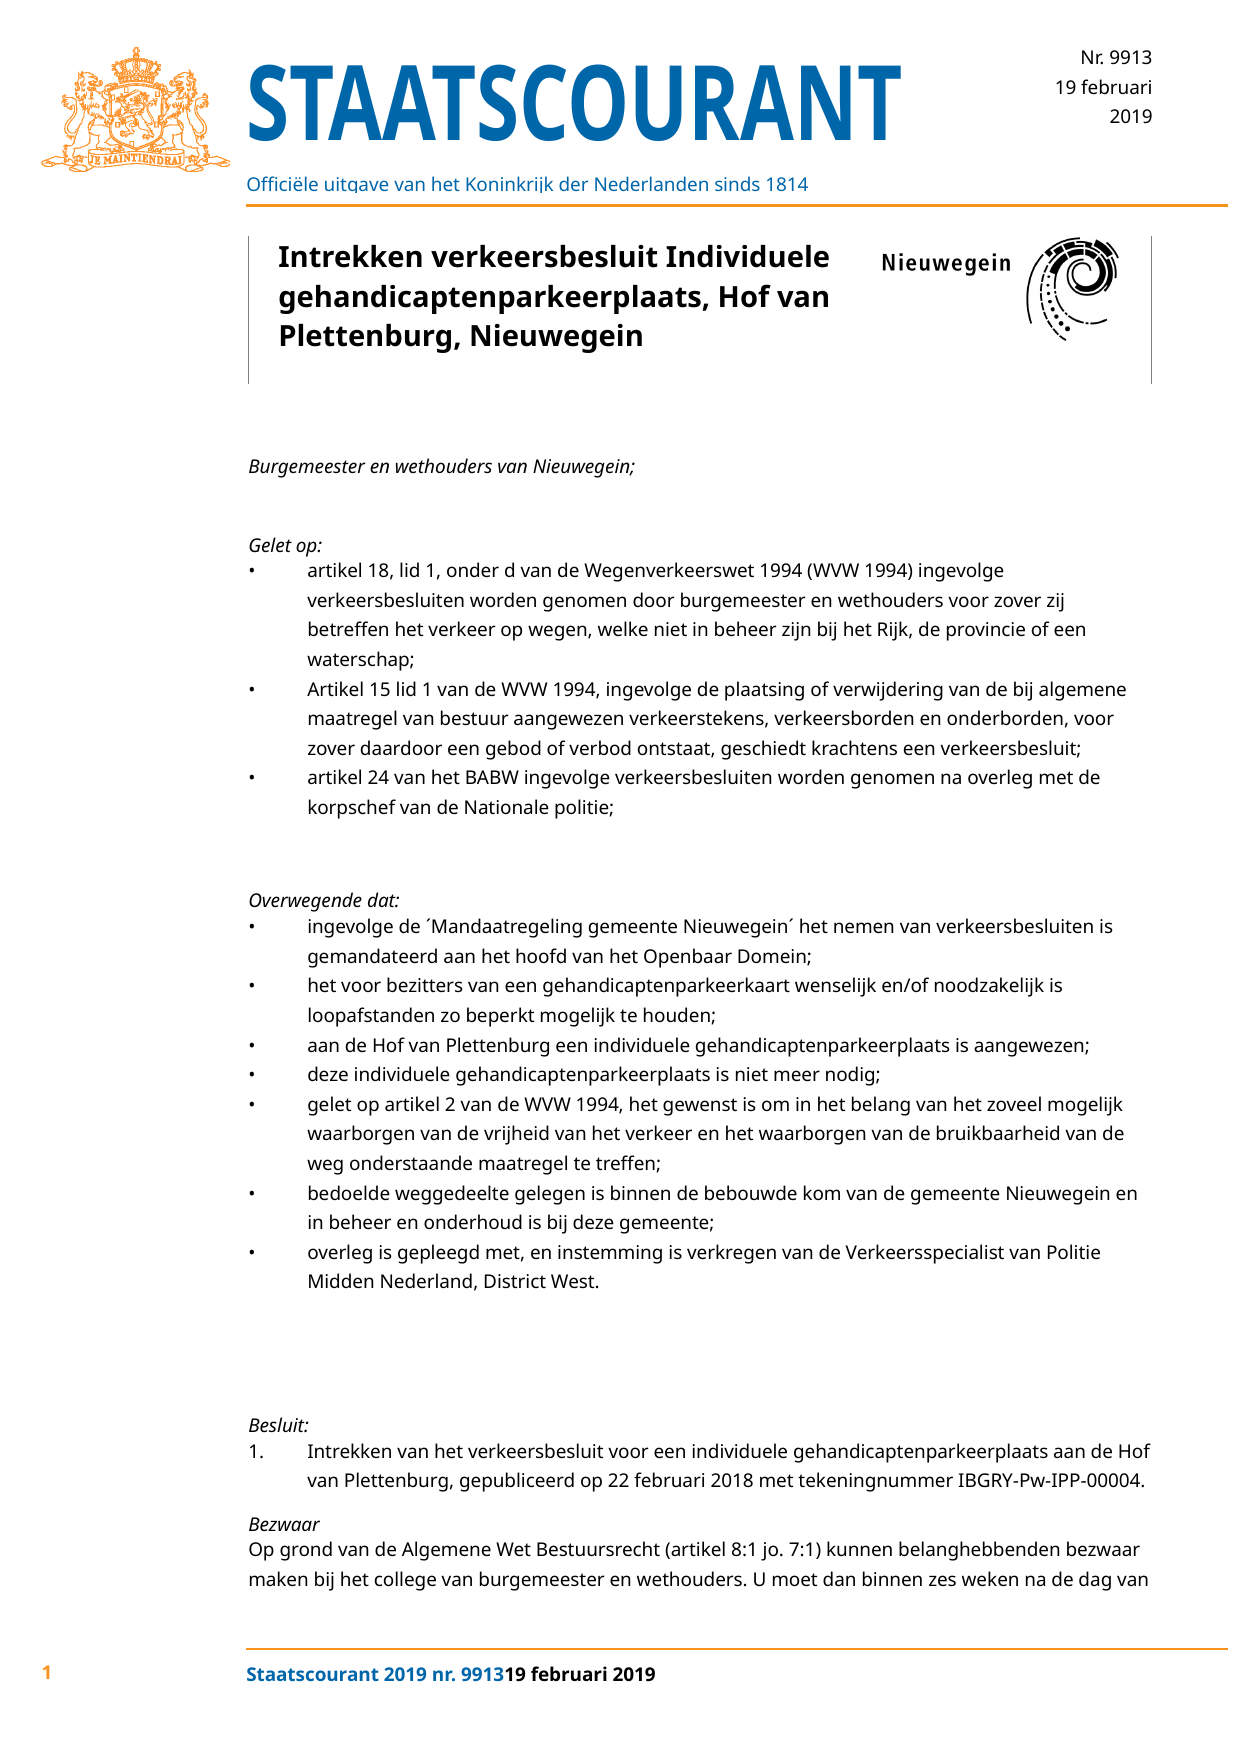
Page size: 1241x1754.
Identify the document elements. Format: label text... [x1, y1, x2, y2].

text Overwegende dat: [248, 888, 1152, 913]
picture [882, 236, 1119, 342]
list Artikel 15 lid 1 van de WVW 1994, ingevolge de plaatsing of verwijdering van de bij algemene maatregel van bestuur aangewezen verkeerstekens, verkeersborden en onderborden, voor zover daardoor een gebod of verbod ontstaat, geschiedt krachtens een verkeersbesluit; [248, 676, 1152, 761]
list artikel 18, lid 1, onder d van de Wegenverkeerswet 1994 (WVW 1994) ingevolge verkeersbesluiten worden genomen door burgemeester en wethouders voor zover zij betreffen het verkeer op wegen, welke niet in beheer zijn bij het Rijk, de provincie of een waterschap; [248, 557, 1152, 672]
list deze individuele gehandicaptenparkeerplaats is niet meer nodig; [248, 1061, 1152, 1087]
list artikel 24 van het BABW ingevolge verkeersbesluiten worden genomen na overleg met de korpschef van de Nationale politie; [248, 764, 1152, 820]
list bedoelde weggedeelte gelegen is binnen de bebouwde kom van de gemeente Nieuwegein en in beheer en onderhoud is bij deze gemeente; [248, 1180, 1152, 1235]
text Burgemeester en wethouders van Nieuwegein; [248, 453, 1152, 479]
table_header Intrekken verkeersbesluit Individuele gehandicaptenparkeerplaats, Hof van Plettenburg, Nieuwegein [249, 236, 850, 384]
list het voor bezitters van een gehandicaptenparkeerkaart wenselijk en/of noodzakelijk is loopafstanden zo beperkt mogelijk te houden; [248, 973, 1152, 1028]
text Besluit: [248, 1412, 1152, 1438]
text Gelet op: [248, 532, 1152, 557]
text Op grond van de Algemene Wet Bestuursrecht (artikel 8:1 jo. 7:1) kunnen belanghebbenden bezwaar maken bij het college van burgemeester en wethouders. U moet dan binnen zes weken na de dag van [248, 1537, 1152, 1592]
list aan de Hof van Plettenburg een individuele gehandicaptenparkeerplaats is aangewezen; [248, 1032, 1152, 1057]
text Bezwaar [248, 1511, 1152, 1537]
list gelet op artikel 2 van de WVW 1994, het gewenst is om in het belang van het zoveel mogelijk waarborgen van de vrijheid van het verkeer en het waarborgen van de bruikbaarheid van de weg onderstaande maatregel te treffen; [248, 1091, 1152, 1176]
list Intrekken van het verkeersbesluit voor een individuele gehandicaptenparkeerplaats aan de Hof van Plettenburg, gepubliceerd op 22 februari 2018 met tekeningnummer IBGRY-Pw-IPP-00004. [248, 1438, 1152, 1493]
picture [41, 47, 231, 172]
list ingevolge de ´Mandaatregeling gemeente Nieuwegein´ het nemen van verkeersbesluiten is gemandateerd aan het hoofd van het Openbaar Domein; [248, 913, 1152, 969]
table_header [850, 236, 1151, 384]
list overleg is gepleegd met, en instemming is verkregen van de Verkeersspecialist van Politie Midden Nederland, District West. [248, 1239, 1152, 1294]
